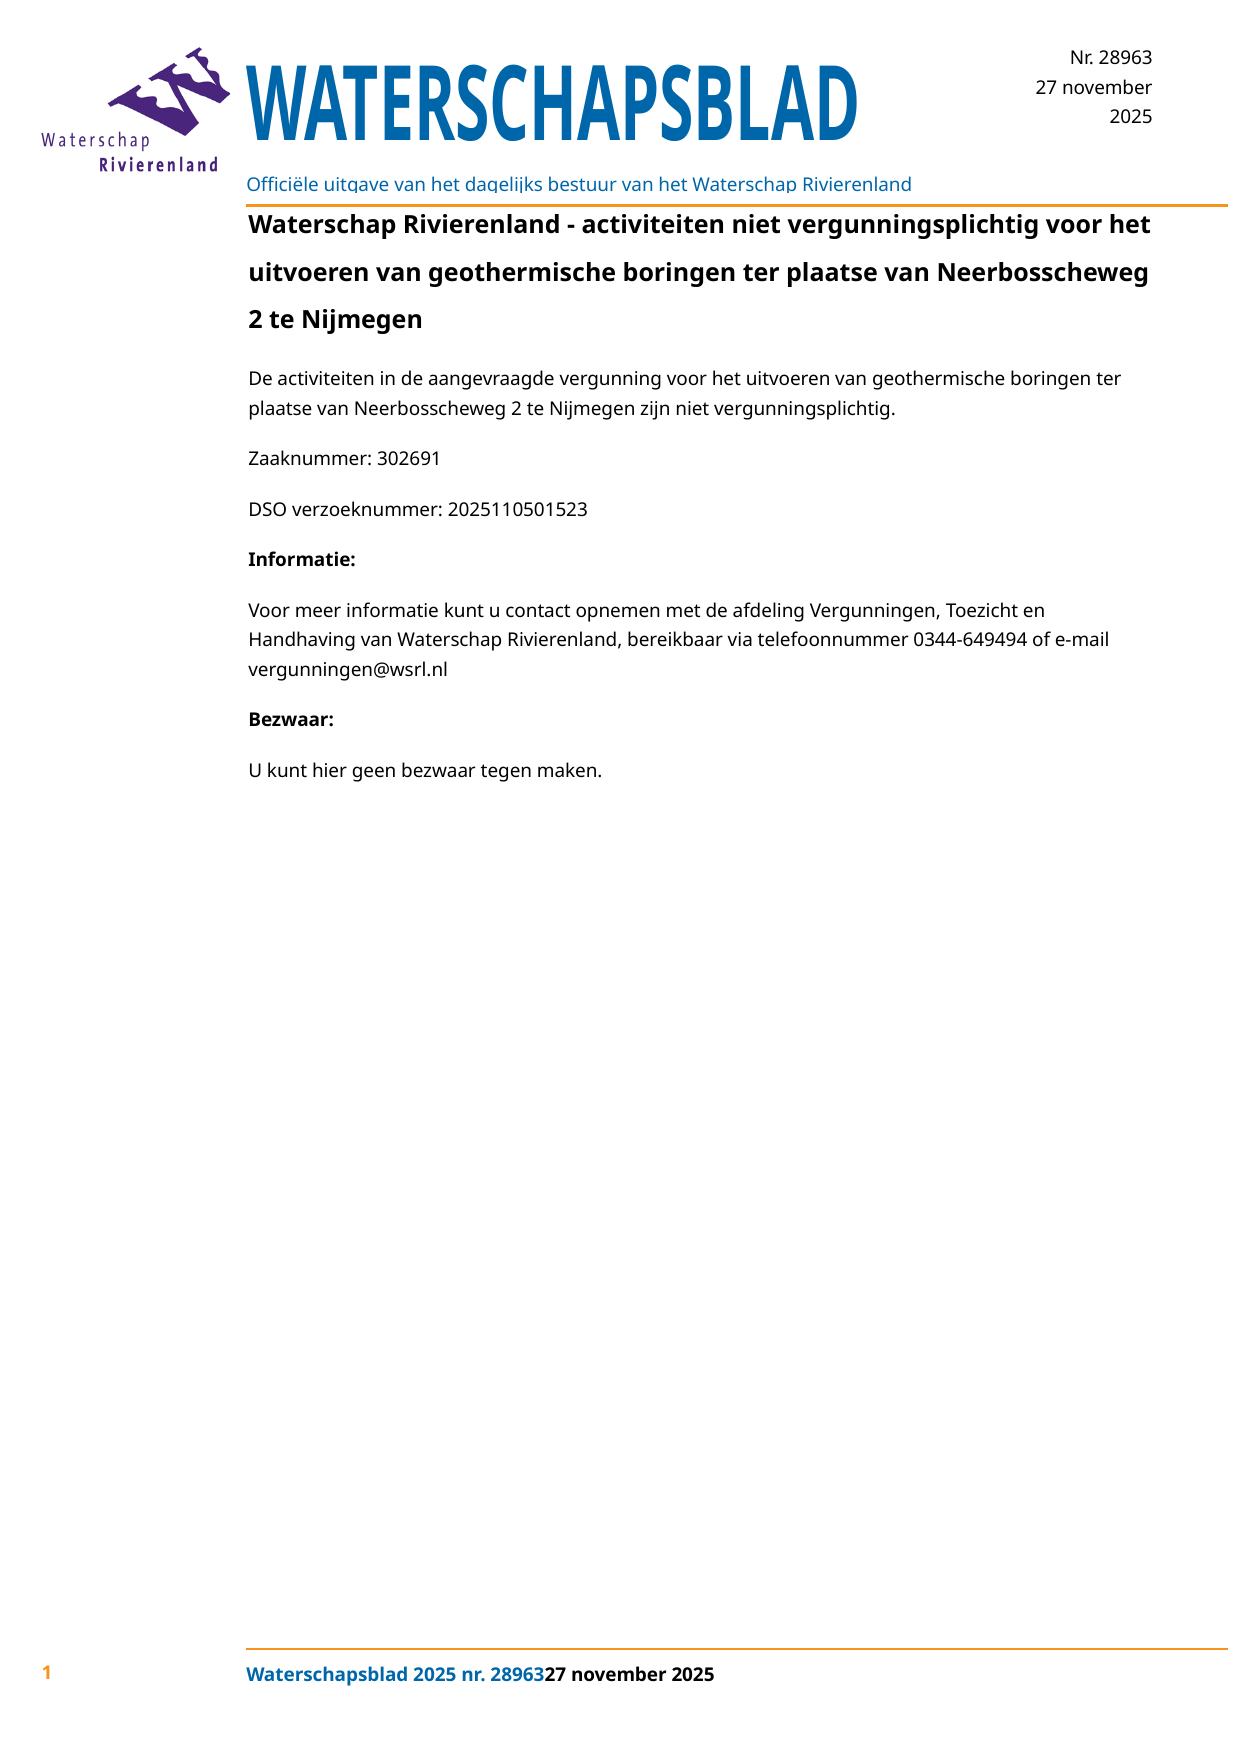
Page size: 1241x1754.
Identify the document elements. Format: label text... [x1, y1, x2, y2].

text DSO verzoeknummer: 2025110501523 [248, 496, 1152, 522]
text Informatie: [248, 546, 1152, 572]
picture [41, 47, 231, 172]
text Waterschap Rivierenland - activiteiten niet vergunningsplichtig voor het uitvoeren van geothermische boringen ter plaatse van Neerbosscheweg 2 te Nijmegen [248, 207, 1152, 336]
text De activiteiten in de aangevraagde vergunning voor het uitvoeren van geothermische boringen ter plaatse van Neerbosscheweg 2 te Nijmegen zijn niet vergunningsplichtig. [248, 366, 1152, 421]
text Bezwaar: [248, 706, 1152, 732]
text U kunt hier geen bezwaar tegen maken. [248, 757, 1152, 782]
text Voor meer informatie kunt u contact opnemen met de afdeling Vergunningen, Toezicht en Handhaving van Waterschap Rivierenland, bereikbaar via telefoonnummer 0344-649494 of e-mail vergunningen@wsrl.nl [248, 597, 1152, 682]
text Zaaknummer: 302691 [248, 446, 1152, 471]
